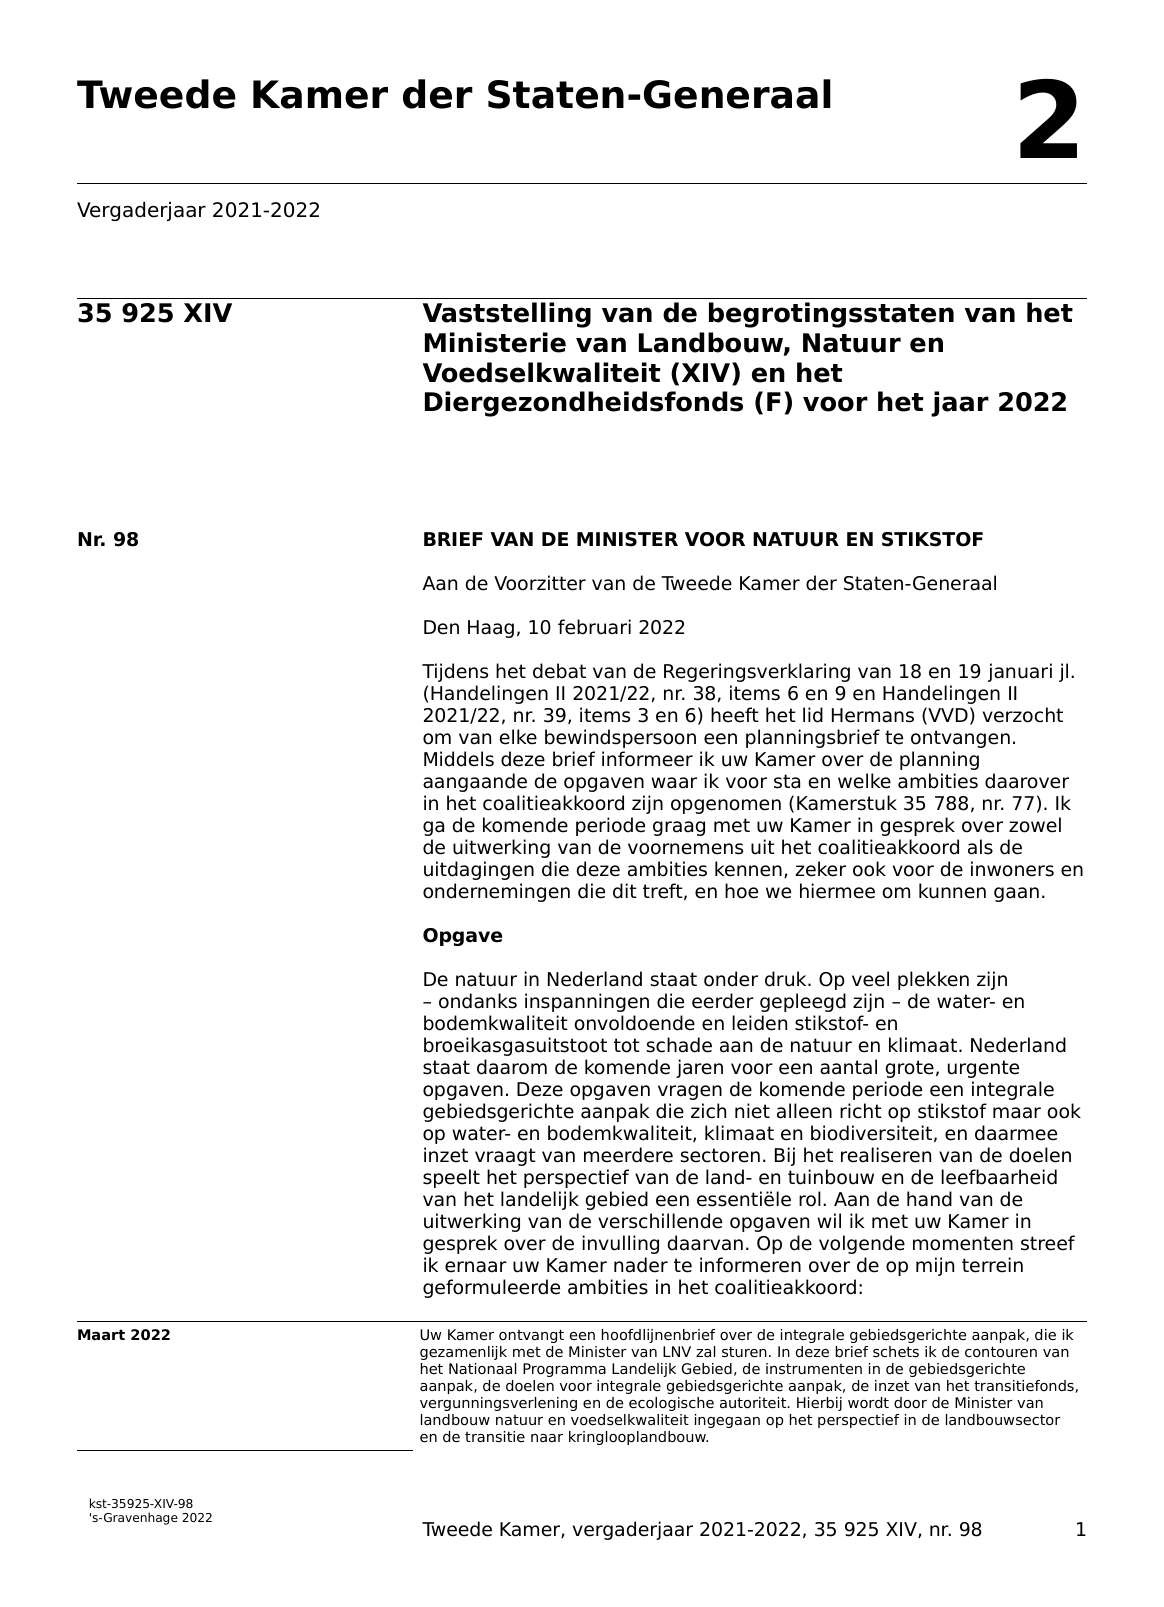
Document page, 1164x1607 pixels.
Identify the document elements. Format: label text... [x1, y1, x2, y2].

subtitle 35 925 XIV Vaststelling van de begrotingsstaten van het Ministerie van Landbouw, Natuur en Voedselkwaliteit (XIV) en het Diergezondheidsfonds (F) voor het jaar 2022 [77, 299, 1087, 418]
text 's-Gravenhage 2022 [88, 1511, 323, 1525]
text Aan de Voorzitter van de Tweede Kamer der Staten-Generaal [422, 573, 1087, 595]
text Den Haag, 10 februari 2022 [422, 617, 1087, 639]
table_header 2 [886, 59, 1087, 183]
table_header Tweede Kamer der Staten-Generaal [77, 59, 886, 183]
text De natuur in Nederland staat onder druk. Op veel plekken zijn – ondanks inspanningen die eerder gepleegd zijn – de water- en bodemkwaliteit onvoldoende en leiden stikstof- en broeikasgasuitstoot tot schade aan de natuur en klimaat. Nederland staat daarom de komende jaren voor een aantal grote, urgente opgaven. Deze opgaven vragen de komende periode een integrale gebiedsgerichte aanpak die zich niet alleen richt op stikstof maar ook op water- en bodemkwaliteit, klimaat en biodiversiteit, en daarmee inzet vraagt van meerdere sectoren. Bij het realiseren van de doelen speelt het perspectief van de land- en tuinbouw en de leefbaarheid van het landelijk gebied een essentiële rol. Aan de hand van de uitwerking van de verschillende opgaven wil ik met uw Kamer in gesprek over de invulling daarvan. Op de volgende momenten streef ik ernaar uw Kamer nader te informeren over de op mijn terrein geformuleerde ambities in het coalitieakkoord: [422, 969, 1087, 1299]
subtitle Opgave [422, 925, 1087, 947]
text kst-35925-XIV-98 [88, 1497, 323, 1511]
table_header Uw Kamer ontvangt een hoofdlijnenbrief over de integrale gebiedsgerichte aanpak, die ik gezamenlijk met de Minister van LNV zal sturen. In deze brief schets ik de contouren van het Nationaal Programma Landelijk Gebied, de instrumenten in de gebiedsgerichte aanpak, de doelen voor integrale gebiedsgerichte aanpak, de inzet van het transitiefonds, vergunningsverlening en de ecologische autoriteit. Hierbij wordt door de Minister van landbouw natuur en voedselkwaliteit ingegaan op het perspectief in de landbouwsector en de transitie naar kringlooplandbouw. [413, 1322, 1087, 1450]
table_cell Vergaderjaar 2021-2022 [77, 184, 1087, 298]
text Tijdens het debat van de Regeringsverklaring van 18 en 19 januari jl. (Handelingen II 2021/22, nr. 38, items 6 en 9 en Handelingen II 2021/22, nr. 39, items 3 en 6) heeft het lid Hermans (VVD) verzocht om van elke bewindspersoon een planningsbrief te ontvangen. Middels deze brief informeer ik uw Kamer over de planning aangaande de opgaven waar ik voor sta en welke ambities daarover in het coalitieakkoord zijn opgenomen (Kamerstuk 35 788, nr. 77). Ik ga de komende periode graag met uw Kamer in gesprek over zowel de uitwerking van de voornemens uit het coalitieakkoord als de uitdagingen die deze ambities kennen, zeker ook voor de inwoners en ondernemingen die dit treft, en hoe we hiermee om kunnen gaan. [422, 661, 1087, 903]
table_header Maart 2022 [77, 1322, 413, 1450]
subtitle Nr. 98 BRIEF VAN DE MINISTER VOOR NATUUR EN STIKSTOF [77, 529, 1087, 551]
